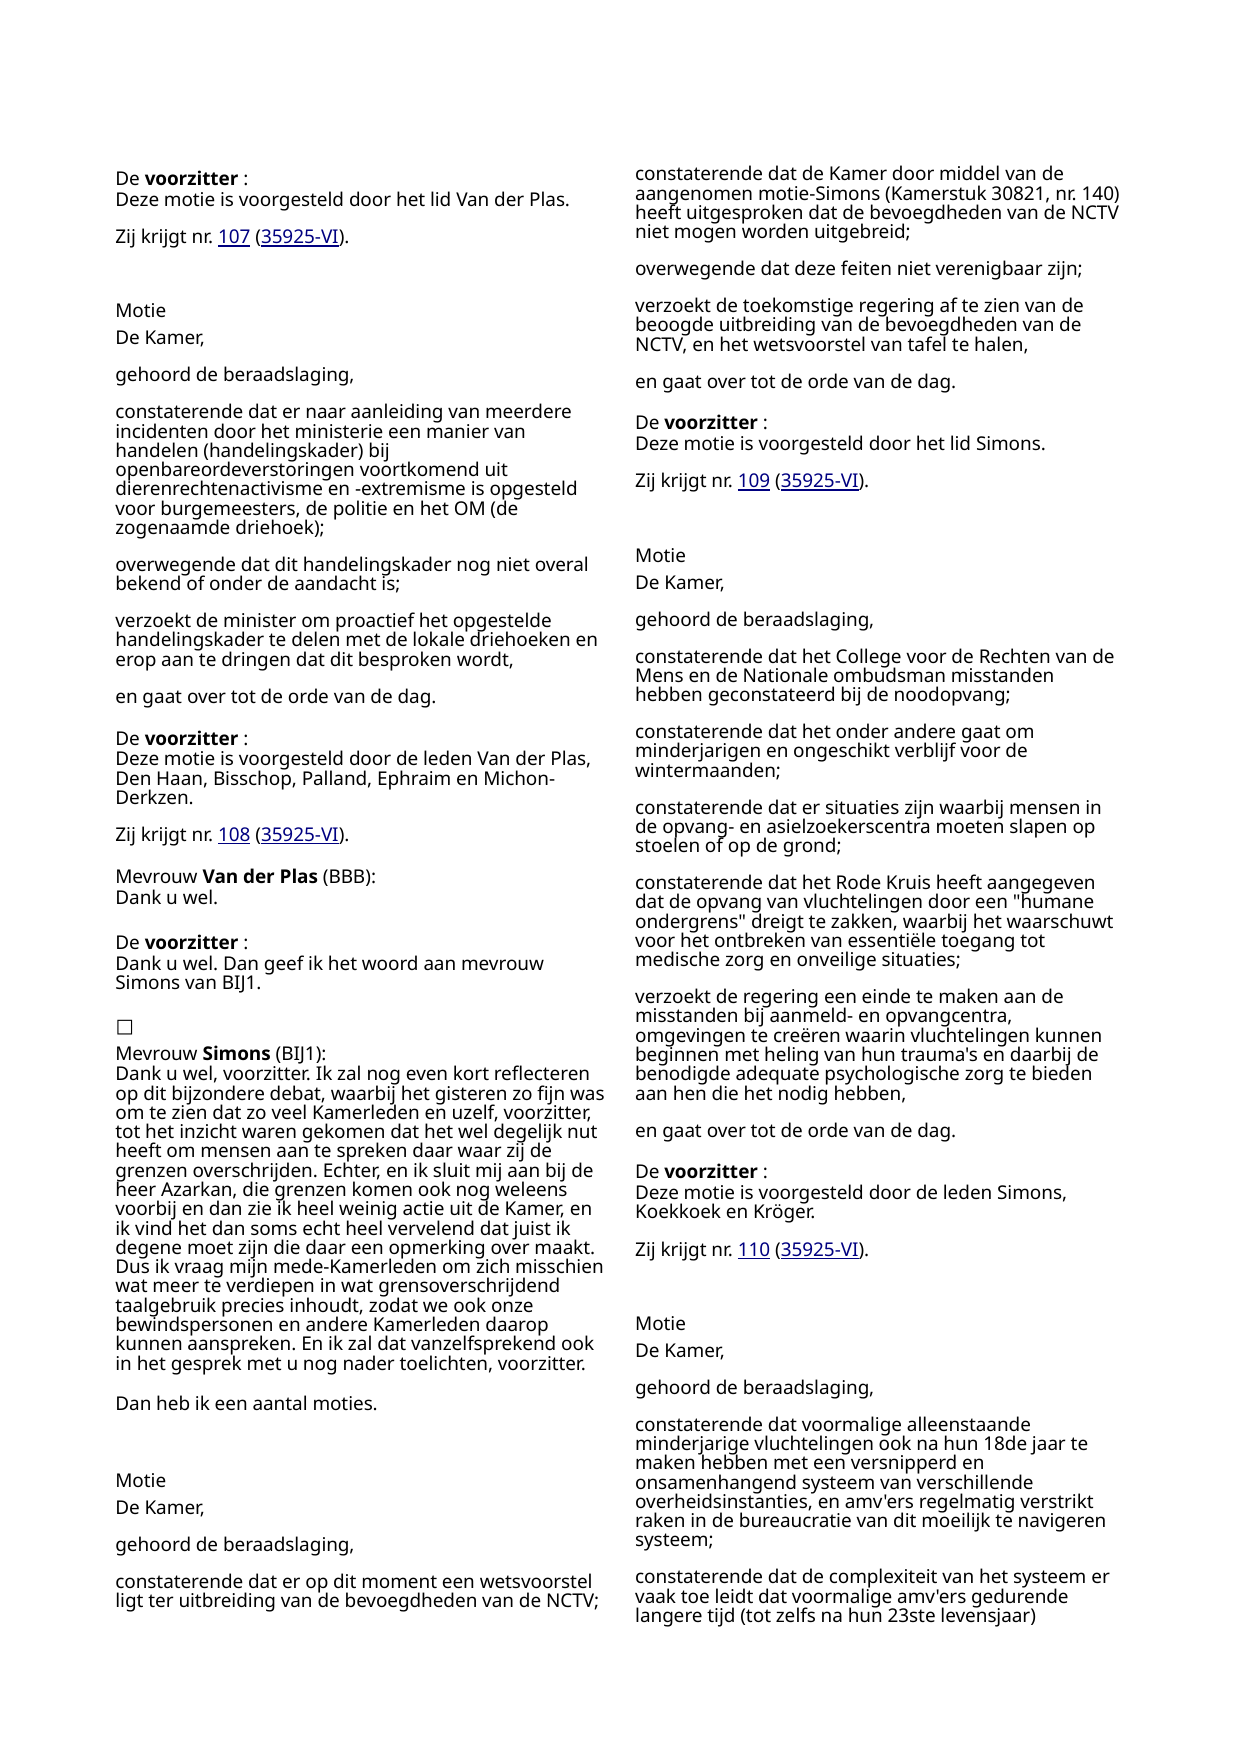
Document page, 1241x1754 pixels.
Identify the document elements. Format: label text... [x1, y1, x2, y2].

text Motie [115, 1467, 605, 1493]
text en gaat over tot de orde van de dag. [635, 1122, 1125, 1141]
text Dan heb ik een aantal moties. [115, 1394, 605, 1414]
text Dank u wel. [115, 889, 605, 908]
text Zij krijgt nr. 109 (35925-VI). [635, 472, 1125, 492]
text verzoekt de regering een einde te maken aan de misstanden bij aanmeld- en opvangcentra, omgevingen te creëren waarin vluchtelingen kunnen beginnen met heling van hun trauma's en daarbij de benodigde adequate psychologische zorg te bieden aan hen die het nodig hebben, [635, 988, 1125, 1104]
text en gaat over tot de orde van de dag. [115, 688, 605, 707]
text gehoord de beraadslaging, [115, 1536, 605, 1555]
text Deze motie is voorgesteld door het lid Simons. [635, 435, 1125, 454]
text constaterende dat er situaties zijn waarbij mensen in de opvang- en asielzoekerscentra moeten slapen op stoelen of op de grond; [635, 799, 1125, 856]
text De Kamer, [115, 1499, 605, 1518]
text verzoekt de minister om proactief het opgestelde handelingskader te delen met de lokale driehoeken en erop aan te dringen dat dit besproken wordt, [115, 612, 605, 670]
text Motie [635, 1310, 1125, 1336]
text Motie [115, 298, 605, 323]
text gehoord de beraadslaging, [635, 611, 1125, 630]
text constaterende dat het Rode Kruis heeft aangegeven dat de opvang van vluchtelingen door een "humane ondergrens" dreigt te zakken, waarbij het waarschuwt voor het ontbreken van essentiële toegang tot medische zorg en onveilige situaties; [635, 874, 1125, 971]
text De Kamer, [635, 1342, 1125, 1361]
text overwegende dat deze feiten niet verenigbaar zijn; [635, 260, 1125, 279]
text De Kamer, [635, 574, 1125, 593]
text constaterende dat de complexiteit van het systeem er vaak toe leidt dat voormalige amv'ers gedurende langere tijd (tot zelfs na hun 23ste levensjaar) [635, 1568, 1125, 1626]
text De voorzitter : [635, 1158, 1125, 1184]
text constaterende dat het onder andere gaat om minderjarigen en ongeschikt verblijf voor de wintermaanden; [635, 723, 1125, 781]
text en gaat over tot de orde van de dag. [635, 373, 1125, 392]
text Deze motie is voorgesteld door de leden Simons, Koekkoek en Kröger. [635, 1184, 1125, 1223]
text overwegende dat dit handelingskader nog niet overal bekend of onder de aandacht is; [115, 556, 605, 594]
text De voorzitter : [115, 165, 605, 191]
text constaterende dat er naar aanleiding van meerdere incidenten door het ministerie een manier van handelen (handelingskader) bij openbareordeverstoringen voortkomend uit dierenrechtenactivisme en -extremisme is opgesteld voor burgemeesters, de politie en het OM (de zogenaamde driehoek); [115, 403, 605, 538]
text Zij krijgt nr. 107 (35925-VI). [115, 228, 605, 247]
text constaterende dat voormalige alleenstaande minderjarige vluchtelingen ook na hun 18de jaar te maken hebben met een versnipperd en onsamenhangend systeem van verschillende overheidsinstanties, en amv'ers regelmatig verstrikt raken in de bureaucratie van dit moeilijk te navigeren systeem; [635, 1416, 1125, 1551]
text constaterende dat er op dit moment een wetsvoorstel ligt ter uitbreiding van de bevoegdheden van de NCTV; [115, 1573, 605, 1611]
text gehoord de beraadslaging, [115, 366, 605, 386]
text ⬜ [115, 1014, 605, 1040]
text Zij krijgt nr. 108 (35925-VI). [115, 826, 605, 845]
text Deze motie is voorgesteld door de leden Van der Plas, Den Haan, Bisschop, Palland, Ephraim en Michon-Derkzen. [115, 750, 605, 808]
text constaterende dat de Kamer door middel van de aangenomen motie-Simons (Kamerstuk 30821, nr. 140) heeft uitgesproken dat de bevoegdheden van de NCTV niet mogen worden uitgebreid; [635, 165, 1125, 242]
text verzoekt de toekomstige regering af te zien van de beoogde uitbreiding van de bevoegdheden van de NCTV, en het wetsvoorstel van tafel te halen, [635, 297, 1125, 355]
text gehoord de beraadslaging, [635, 1379, 1125, 1398]
text Dank u wel. Dan geef ik het woord aan mevrouw Simons van BIJ1. [115, 954, 605, 993]
text Mevrouw Simons (BIJ1): [115, 1040, 605, 1065]
text Deze motie is voorgesteld door het lid Van der Plas. [115, 191, 605, 210]
text Mevrouw Van der Plas (BBB): [115, 863, 605, 889]
text De Kamer, [115, 329, 605, 349]
text De voorzitter : [115, 929, 605, 954]
text De voorzitter : [115, 725, 605, 750]
text constaterende dat het College voor de Rechten van de Mens en de Nationale ombudsman misstanden hebben geconstateerd bij de noodopvang; [635, 648, 1125, 705]
text Motie [635, 542, 1125, 568]
text De voorzitter : [635, 409, 1125, 435]
text Dank u wel, voorzitter. Ik zal nog even kort reflecteren op dit bijzondere debat, waarbij het gisteren zo fijn was om te zien dat zo veel Kamerleden en uzelf, voorzitter, tot het inzicht waren gekomen dat het wel degelijk nut heeft om mensen aan te spreken daar waar zij de grenzen overschrijden. Echter, en ik sluit mij aan bij de heer Azarkan, die grenzen komen ook nog weleens voorbij en dan zie ik heel weinig actie uit de Kamer, en ik vind het dan soms echt heel vervelend dat juist ik degene moet zijn die daar een opmerking over maakt. Dus ik vraag mijn mede-Kamerleden om zich misschien wat meer te verdiepen in wat grensoverschrijdend taalgebruik precies inhoudt, zodat we ook onze bewindspersonen en andere Kamerleden daarop kunnen aanspreken. En ik zal dat vanzelfsprekend ook in het gesprek met u nog nader toelichten, voorzitter. [115, 1065, 605, 1374]
text Zij krijgt nr. 110 (35925-VI). [635, 1241, 1125, 1260]
